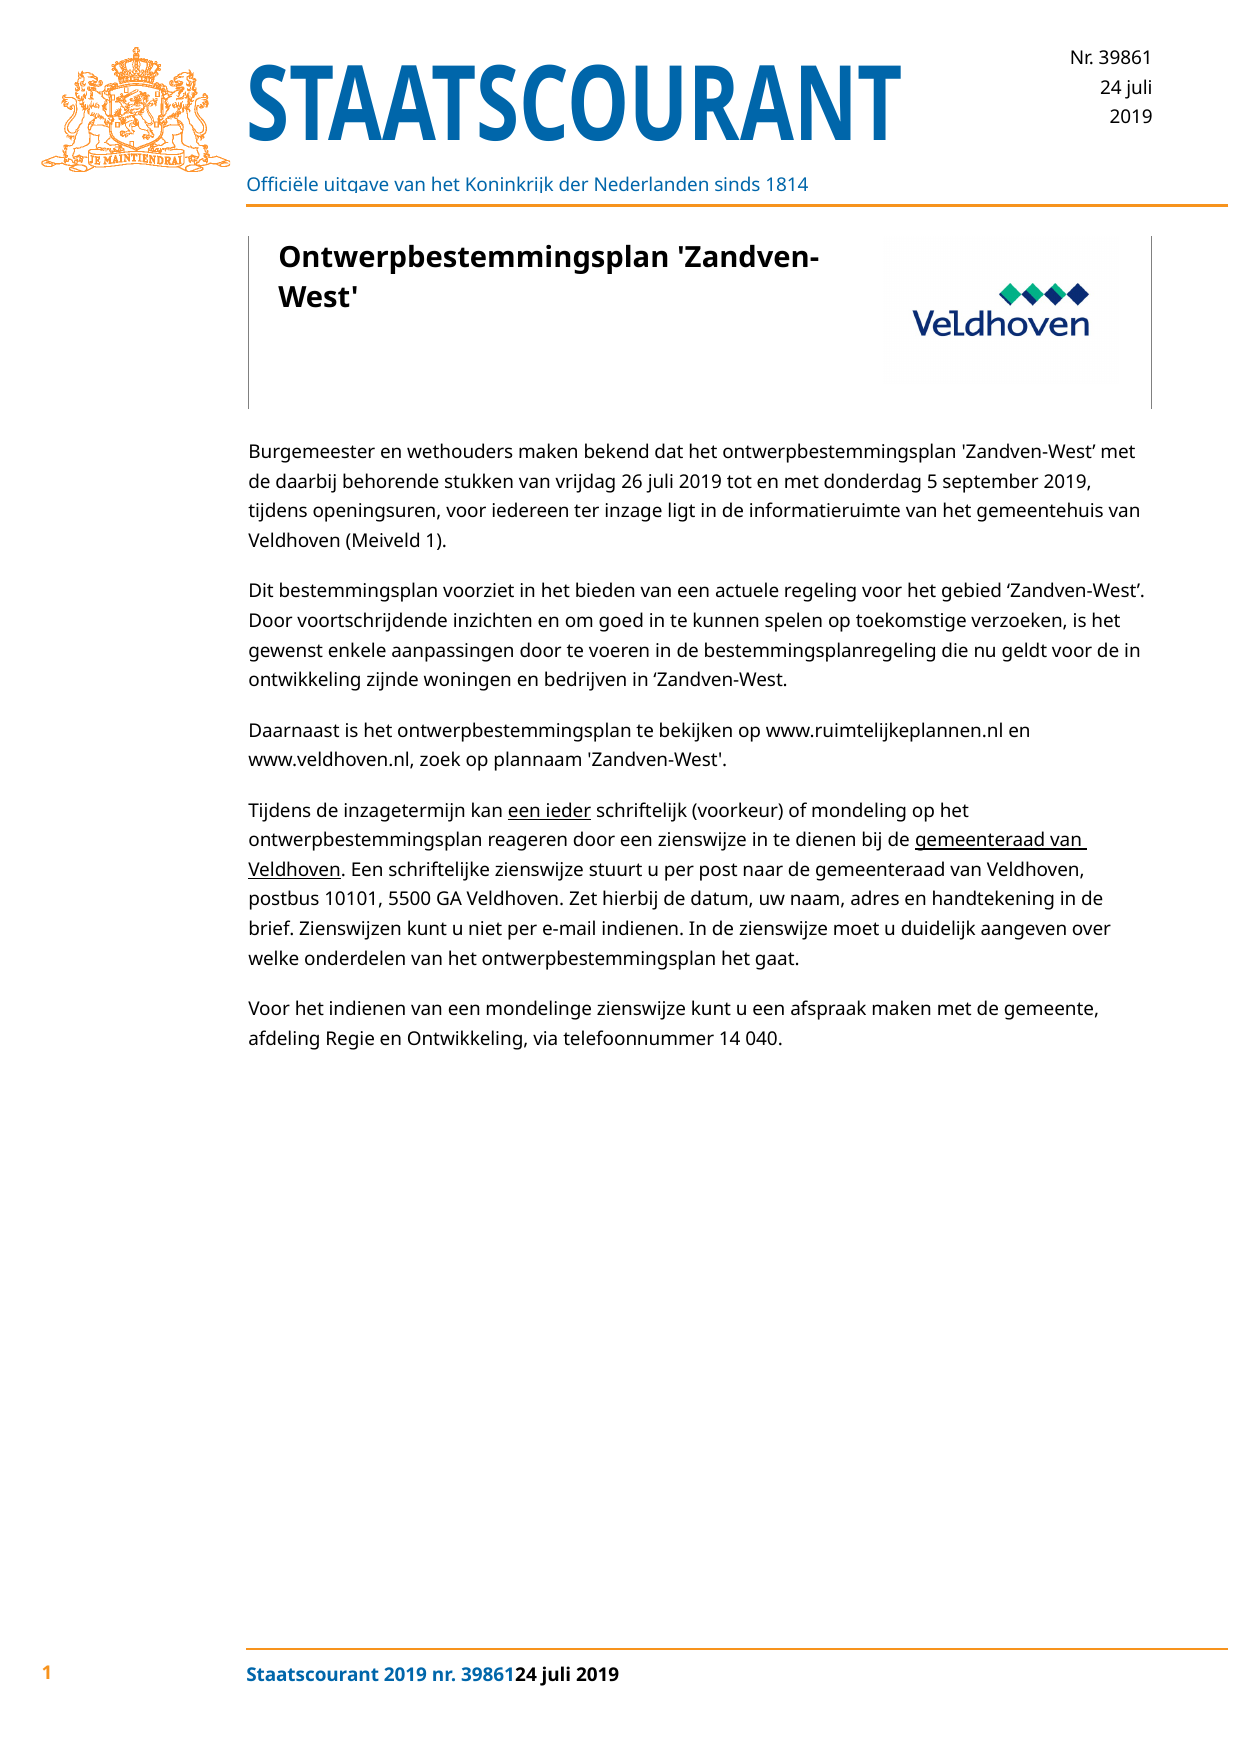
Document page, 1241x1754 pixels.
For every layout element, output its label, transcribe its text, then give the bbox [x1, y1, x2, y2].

picture [882, 236, 1119, 384]
table_header Ontwerpbestemmingsplan 'Zandven-West' [249, 236, 850, 409]
table_header [850, 236, 1151, 409]
picture [41, 47, 231, 172]
text Burgemeester en wethouders maken bekend dat het ontwerpbestemmingsplan 'Zandven-West’ met de daarbij behorende stukken van vrijdag 26 juli 2019 tot en met donderdag 5 september 2019, tijdens openingsuren, voor iedereen ter inzage ligt in de informatieruimte van het gemeentehuis van Veldhoven (Meiveld 1). [248, 438, 1152, 553]
text Daarnaast is het ontwerpbestemmingsplan te bekijken op www.ruimtelijkeplannen.nl en www.veldhoven.nl, zoek op plannaam 'Zandven-West'. [248, 717, 1152, 772]
text Dit bestemmingsplan voorziet in het bieden van een actuele regeling voor het gebied ‘Zandven-West’. Door voortschrijdende inzichten en om goed in te kunnen spelen op toekomstige verzoeken, is het gewenst enkele aanpassingen door te voeren in de bestemmingsplanregeling die nu geldt voor de in ontwikkeling zijnde woningen en bedrijven in ‘Zandven-West. [248, 578, 1152, 692]
text Tijdens de inzagetermijn kan een ieder schriftelijk (voorkeur) of mondeling op het ontwerpbestemmingsplan reageren door een zienswijze in te dienen bij de gemeenteraad van Veldhoven. Een schriftelijke zienswijze stuurt u per post naar de gemeenteraad van Veldhoven, postbus 10101, 5500 GA Veldhoven. Zet hierbij de datum, uw naam, adres en handtekening in de brief. Zienswijzen kunt u niet per e-mail indienen. In de zienswijze moet u duidelijk aangeven over welke onderdelen van het ontwerpbestemmingsplan het gaat. [248, 797, 1152, 971]
text Voor het indienen van een mondelinge zienswijze kunt u een afspraak maken met de gemeente, afdeling Regie en Ontwikkeling, via telefoonnummer 14 040. [248, 995, 1152, 1051]
